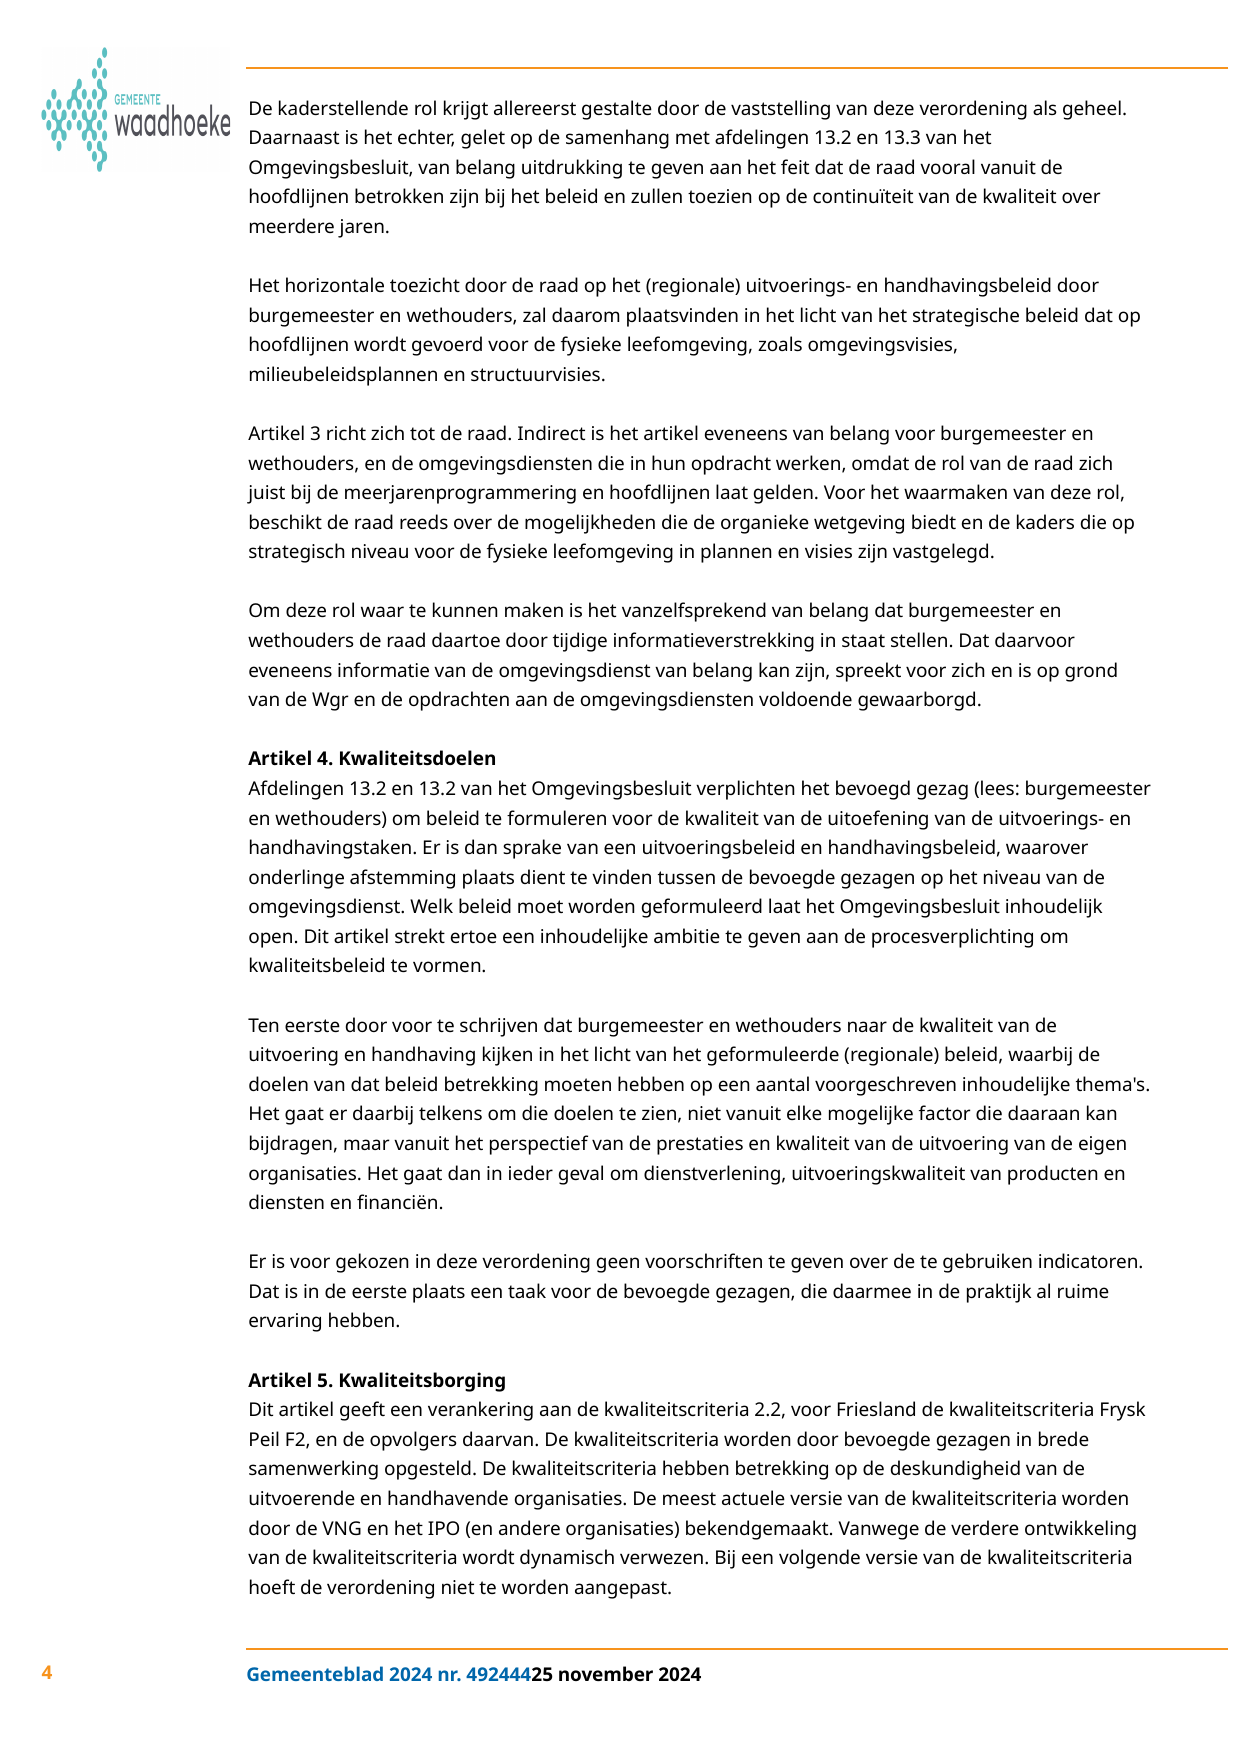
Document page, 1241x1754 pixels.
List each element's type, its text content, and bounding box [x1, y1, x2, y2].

text Om deze rol waar te kunnen maken is het vanzelfsprekend van belang dat burgemeester en wethouders de raad daartoe door tijdige informatieverstrekking in staat stellen. Dat daarvoor eveneens informatie van de omgevingsdienst van belang kan zijn, spreekt voor zich en is op grond van de Wgr en de opdrachten aan de omgevingsdiensten voldoende gewaarborgd. [248, 598, 1152, 712]
text Artikel 4. Kwaliteitsdoelen [248, 746, 1152, 771]
text Afdelingen 13.2 en 13.2 van het Omgevingsbesluit verplichten het bevoegd gezag (lees: burgemeester en wethouders) om beleid te formuleren voor de kwaliteit van de uitoefening van de uitvoerings- en handhavingstaken. Er is dan sprake van een uitvoeringsbeleid en handhavingsbeleid, waarover onderlinge afstemming plaats dient te vinden tussen de bevoegde gezagen op het niveau van de omgevingsdienst. Welk beleid moet worden geformuleerd laat het Omgevingsbesluit inhoudelijk open. Dit artikel strekt ertoe een inhoudelijke ambitie te geven aan de procesverplichting om kwaliteitsbeleid te vormen. [248, 775, 1152, 978]
text Artikel 3 richt zich tot de raad. Indirect is het artikel eveneens van belang voor burgemeester en wethouders, en de omgevingsdiensten die in hun opdracht werken, omdat de rol van de raad zich juist bij de meerjarenprogrammering en hoofdlijnen laat gelden. Voor het waarmaken van deze rol, beschikt de raad reeds over de mogelijkheden die de organieke wetgeving biedt en de kaders die op strategisch niveau voor de fysieke leefomgeving in plannen en visies zijn vastgelegd. [248, 420, 1152, 564]
text Dit artikel geeft een verankering aan de kwaliteitscriteria 2.2, voor Friesland de kwaliteitscriteria Frysk Peil F2, en de opvolgers daarvan. De kwaliteitscriteria worden door bevoegde gezagen in brede samenwerking opgesteld. De kwaliteitscriteria hebben betrekking op de deskundigheid van de uitvoerende en handhavende organisaties. De meest actuele versie van de kwaliteitscriteria worden door de VNG en het IPO (en andere organisaties) bekendgemaakt. Vanwege de verdere ontwikkeling van de kwaliteitscriteria wordt dynamisch verwezen. Bij een volgende versie van de kwaliteitscriteria hoeft de verordening niet te worden aangepast. [248, 1396, 1152, 1600]
picture [41, 47, 231, 172]
text Artikel 5. Kwaliteitsborging [248, 1367, 1152, 1393]
text De kaderstellende rol krijgt allereerst gestalte door de vaststelling van deze verordening als geheel. Daarnaast is het echter, gelet op de samenhang met afdelingen 13.2 en 13.3 van het Omgevingsbesluit, van belang uitdrukking te geven aan het feit dat de raad vooral vanuit de hoofdlijnen betrokken zijn bij het beleid en zullen toezien op de continuïteit van de kwaliteit over meerdere jaren. [248, 95, 1152, 239]
text Het horizontale toezicht door de raad op het (regionale) uitvoerings- en handhavingsbeleid door burgemeester en wethouders, zal daarom plaatsvinden in het licht van het strategische beleid dat op hoofdlijnen wordt gevoerd voor de fysieke leefomgeving, zoals omgevingsvisies, milieubeleidsplannen en structuurvisies. [248, 272, 1152, 387]
text Ten eerste door voor te schrijven dat burgemeester en wethouders naar de kwaliteit van de uitvoering en handhaving kijken in het licht van het geformuleerde (regionale) beleid, waarbij de doelen van dat beleid betrekking moeten hebben op een aantal voorgeschreven inhoudelijke thema's. Het gaat er daarbij telkens om die doelen te zien, niet vanuit elke mogelijke factor die daaraan kan bijdragen, maar vanuit het perspectief van de prestaties en kwaliteit van de uitvoering van de eigen organisaties. Het gaat dan in ieder geval om dienstverlening, uitvoeringskwaliteit van producten en diensten en financiën. [248, 1012, 1152, 1215]
text Er is voor gekozen in deze verordening geen voorschriften te geven over de te gebruiken indicatoren. Dat is in de eerste plaats een taak voor de bevoegde gezagen, die daarmee in de praktijk al ruime ervaring hebben. [248, 1248, 1152, 1333]
